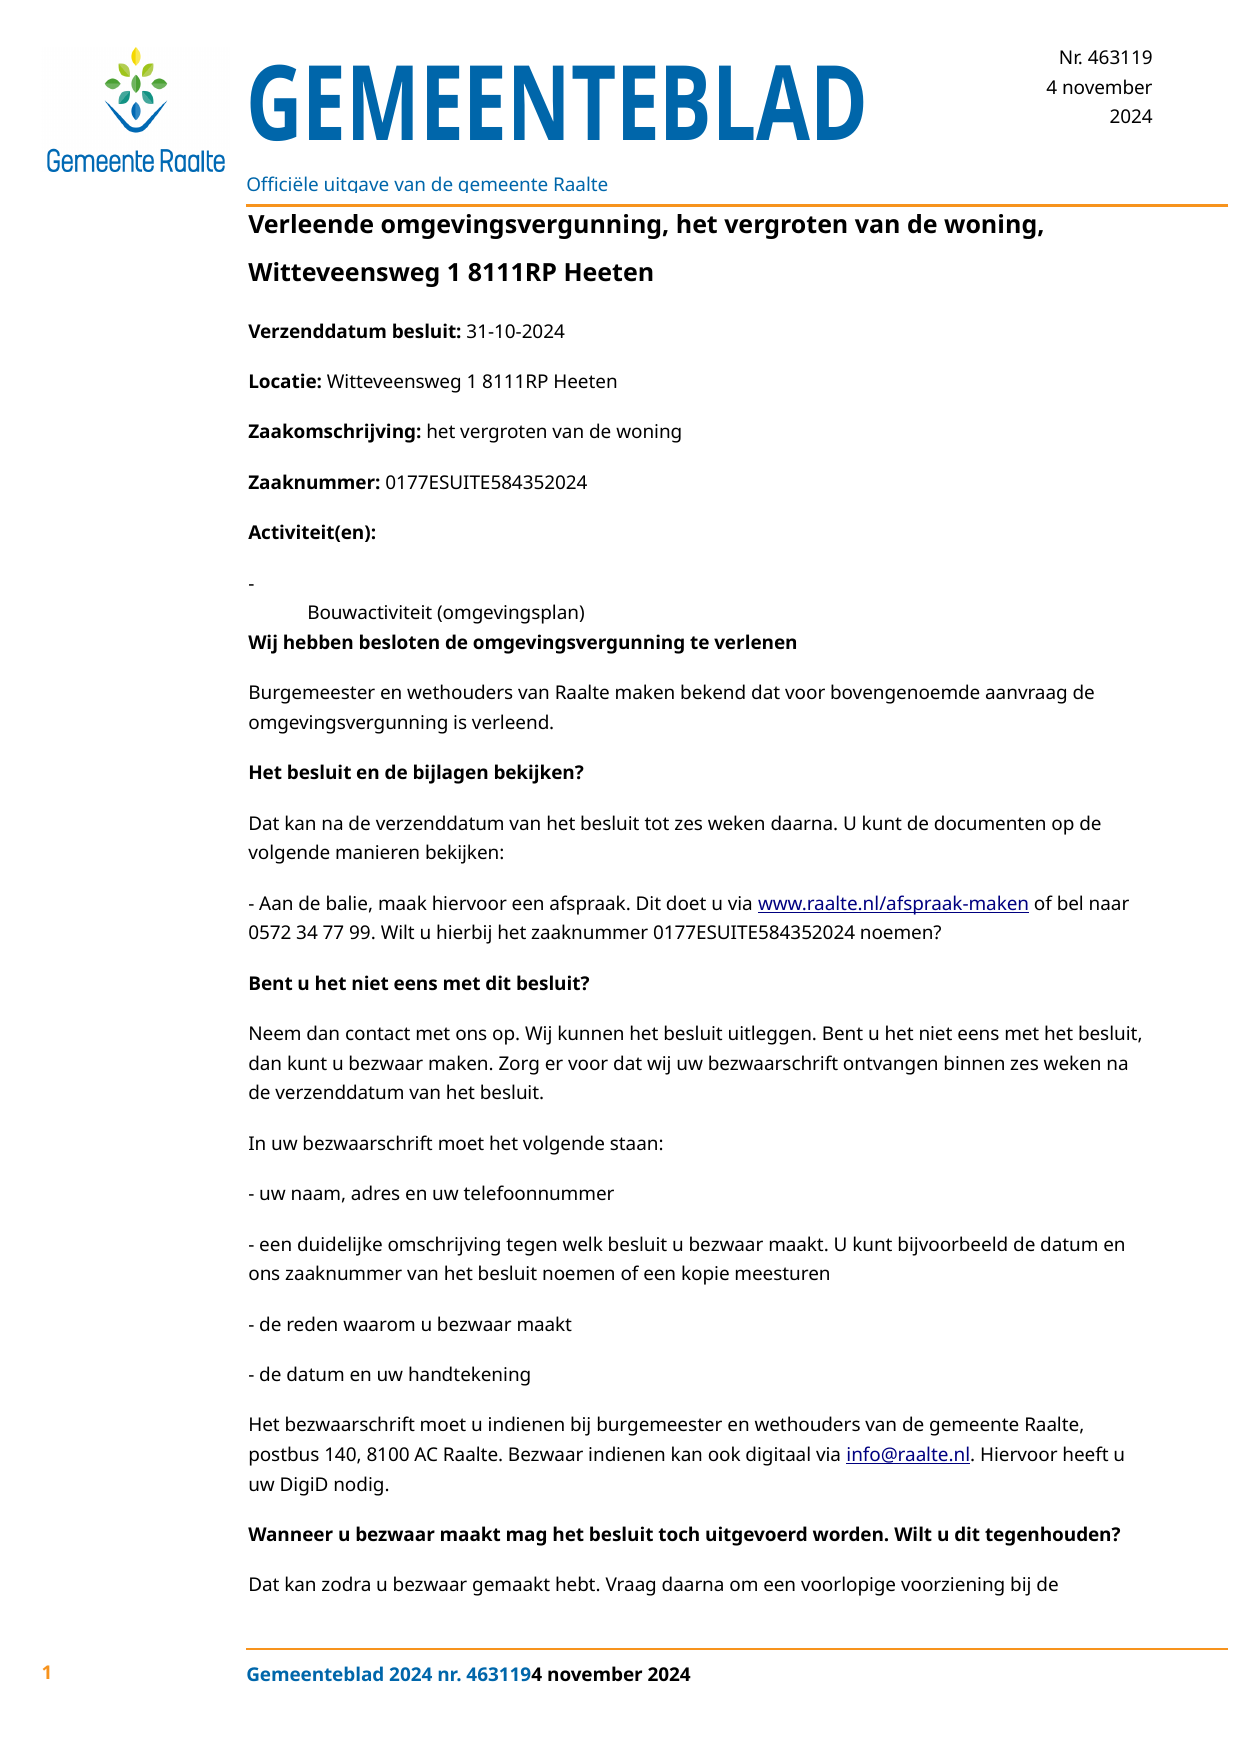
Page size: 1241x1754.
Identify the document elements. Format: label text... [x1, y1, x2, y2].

text Het bezwaarschrift moet u indienen bij burgemeester en wethouders van de gemeente Raalte, postbus 140, 8100 AC Raalte. Bezwaar indienen kan ook digitaal via info@raalte.nl. Hiervoor heeft u uw DigiD nodig. [248, 1412, 1152, 1497]
text Verleende omgevingsvergunning, het vergroten van de woning, Witteveensweg 1 8111RP Heeten [248, 207, 1152, 288]
text - de datum en uw handtekening [248, 1361, 1152, 1387]
text Burgemeester en wethouders van Raalte maken bekend dat voor bovengenoemde aanvraag de omgevingsvergunning is verleend. [248, 679, 1152, 735]
text - een duidelijke omschrijving tegen welk besluit u bezwaar maakt. U kunt bijvoorbeeld de datum en ons zaaknummer van het besluit noemen of een kopie meesturen [248, 1231, 1152, 1286]
text Wanneer u bezwaar maakt mag het besluit toch uitgevoerd worden. Wilt u dit tegenhouden? [248, 1521, 1152, 1547]
text Dat kan na de verzenddatum van het besluit tot zes weken daarna. U kunt de documenten op de volgende manieren bekijken: [248, 810, 1152, 865]
text Bent u het niet eens met dit besluit? [248, 970, 1152, 996]
text Activiteit(en): [248, 519, 1152, 545]
text Het besluit en de bijlagen bekijken? [248, 759, 1152, 785]
text Verzenddatum besluit: 31-10-2024 [248, 318, 1152, 344]
text In uw bezwaarschrift moet het volgende staan: [248, 1130, 1152, 1156]
text Zaakomschrijving: het vergroten van de woning [248, 419, 1152, 444]
text Locatie: Witteveensweg 1 8111RP Heeten [248, 368, 1152, 394]
picture [41, 47, 231, 172]
text Dat kan zodra u bezwaar gemaakt hebt. Vraag daarna om een voorlopige voorziening bij de [248, 1572, 1152, 1597]
list Bouwactiviteit (omgevingsplan) [248, 599, 1152, 625]
text Neem dan contact met ons op. Wij kunnen het besluit uitleggen. Bent u het niet eens met het besluit, dan kunt u bezwaar maken. Zorg er voor dat wij uw bezwaarschrift ontvangen binnen zes weken na de verzenddatum van het besluit. [248, 1020, 1152, 1105]
text - uw naam, adres en uw telefoonnummer [248, 1180, 1152, 1206]
text Wij hebben besloten de omgevingsvergunning te verlenen [248, 629, 1152, 655]
text Zaaknummer: 0177ESUITE584352024 [248, 469, 1152, 495]
text - de reden waarom u bezwaar maakt [248, 1311, 1152, 1337]
text - Aan de balie, maak hiervoor een afspraak. Dit doet u via www.raalte.nl/afspraak-maken of bel naar 0572 34 77 99. Wilt u hierbij het zaaknummer 0177ESUITE584352024 noemen? [248, 890, 1152, 945]
